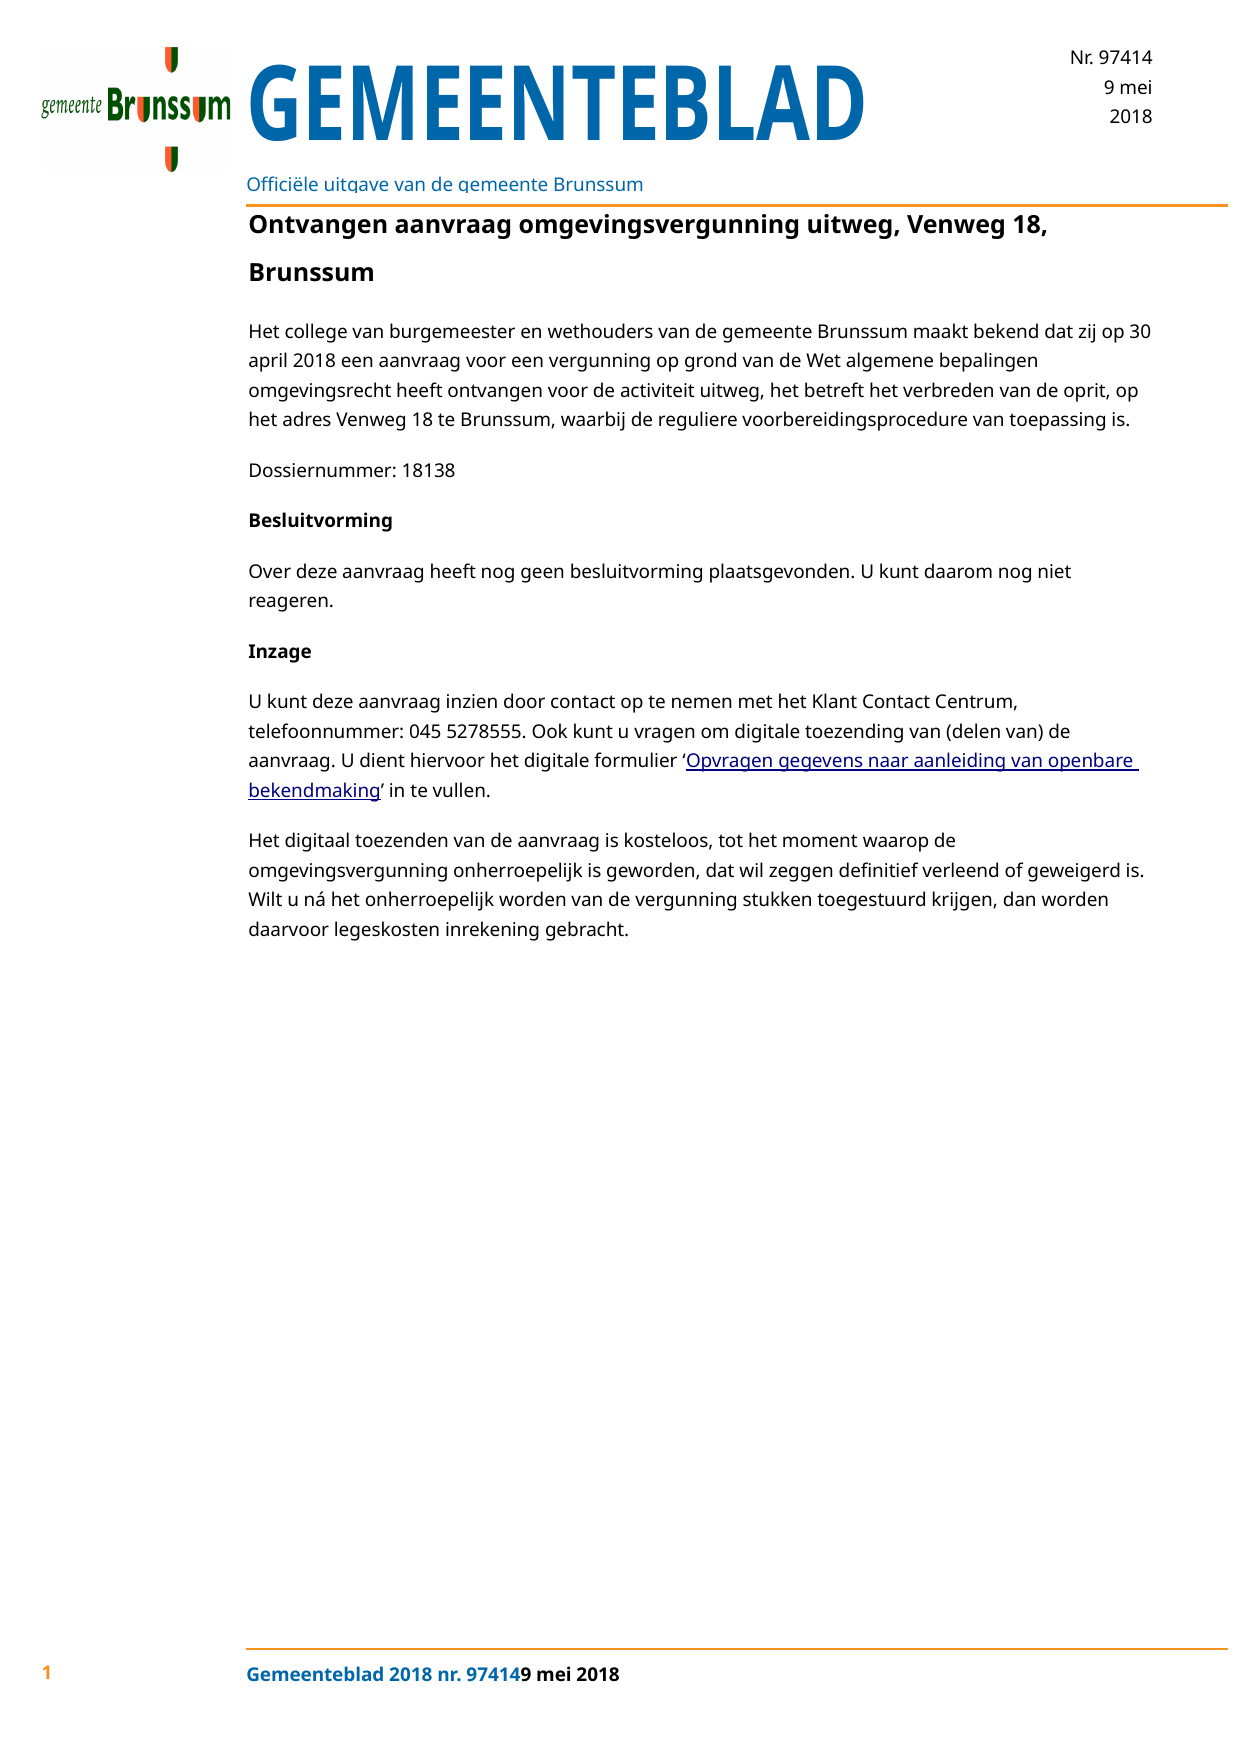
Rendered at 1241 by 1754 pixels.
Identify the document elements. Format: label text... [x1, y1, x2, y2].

text Ontvangen aanvraag omgevingsvergunning uitweg, Venweg 18, Brunssum [248, 207, 1152, 288]
picture [41, 47, 231, 172]
text Het college van burgemeester en wethouders van de gemeente Brunssum maakt bekend dat zij op 30 april 2018 een aanvraag voor een vergunning op grond van de Wet algemene bepalingen omgevingsrecht heeft ontvangen voor de activiteit uitweg, het betreft het verbreden van de oprit, op het adres Venweg 18 te Brunssum, waarbij de reguliere voorbereidingsprocedure van toepassing is. [248, 318, 1152, 432]
text Inzage [248, 638, 1152, 664]
text Dossiernummer: 18138 [248, 457, 1152, 483]
text Het digitaal toezenden van de aanvraag is kosteloos, tot het moment waarop de omgevingsvergunning onherroepelijk is geworden, dat wil zeggen definitief verleend of geweigerd is. Wilt u ná het onherroepelijk worden van de vergunning stukken toegestuurd krijgen, dan worden daarvoor legeskosten inrekening gebracht. [248, 827, 1152, 942]
text Over deze aanvraag heeft nog geen besluitvorming plaatsgevonden. U kunt daarom nog niet reageren. [248, 558, 1152, 613]
text U kunt deze aanvraag inzien door contact op te nemen met het Klant Contact Centrum, telefoonnummer: 045 5278555. Ook kunt u vragen om digitale toezending van (delen van) de aanvraag. U dient hiervoor het digitale formulier ‘Opvragen gegevens naar aanleiding van openbare bekendmaking’ in te vullen. [248, 688, 1152, 803]
text Besluitvorming [248, 507, 1152, 533]
